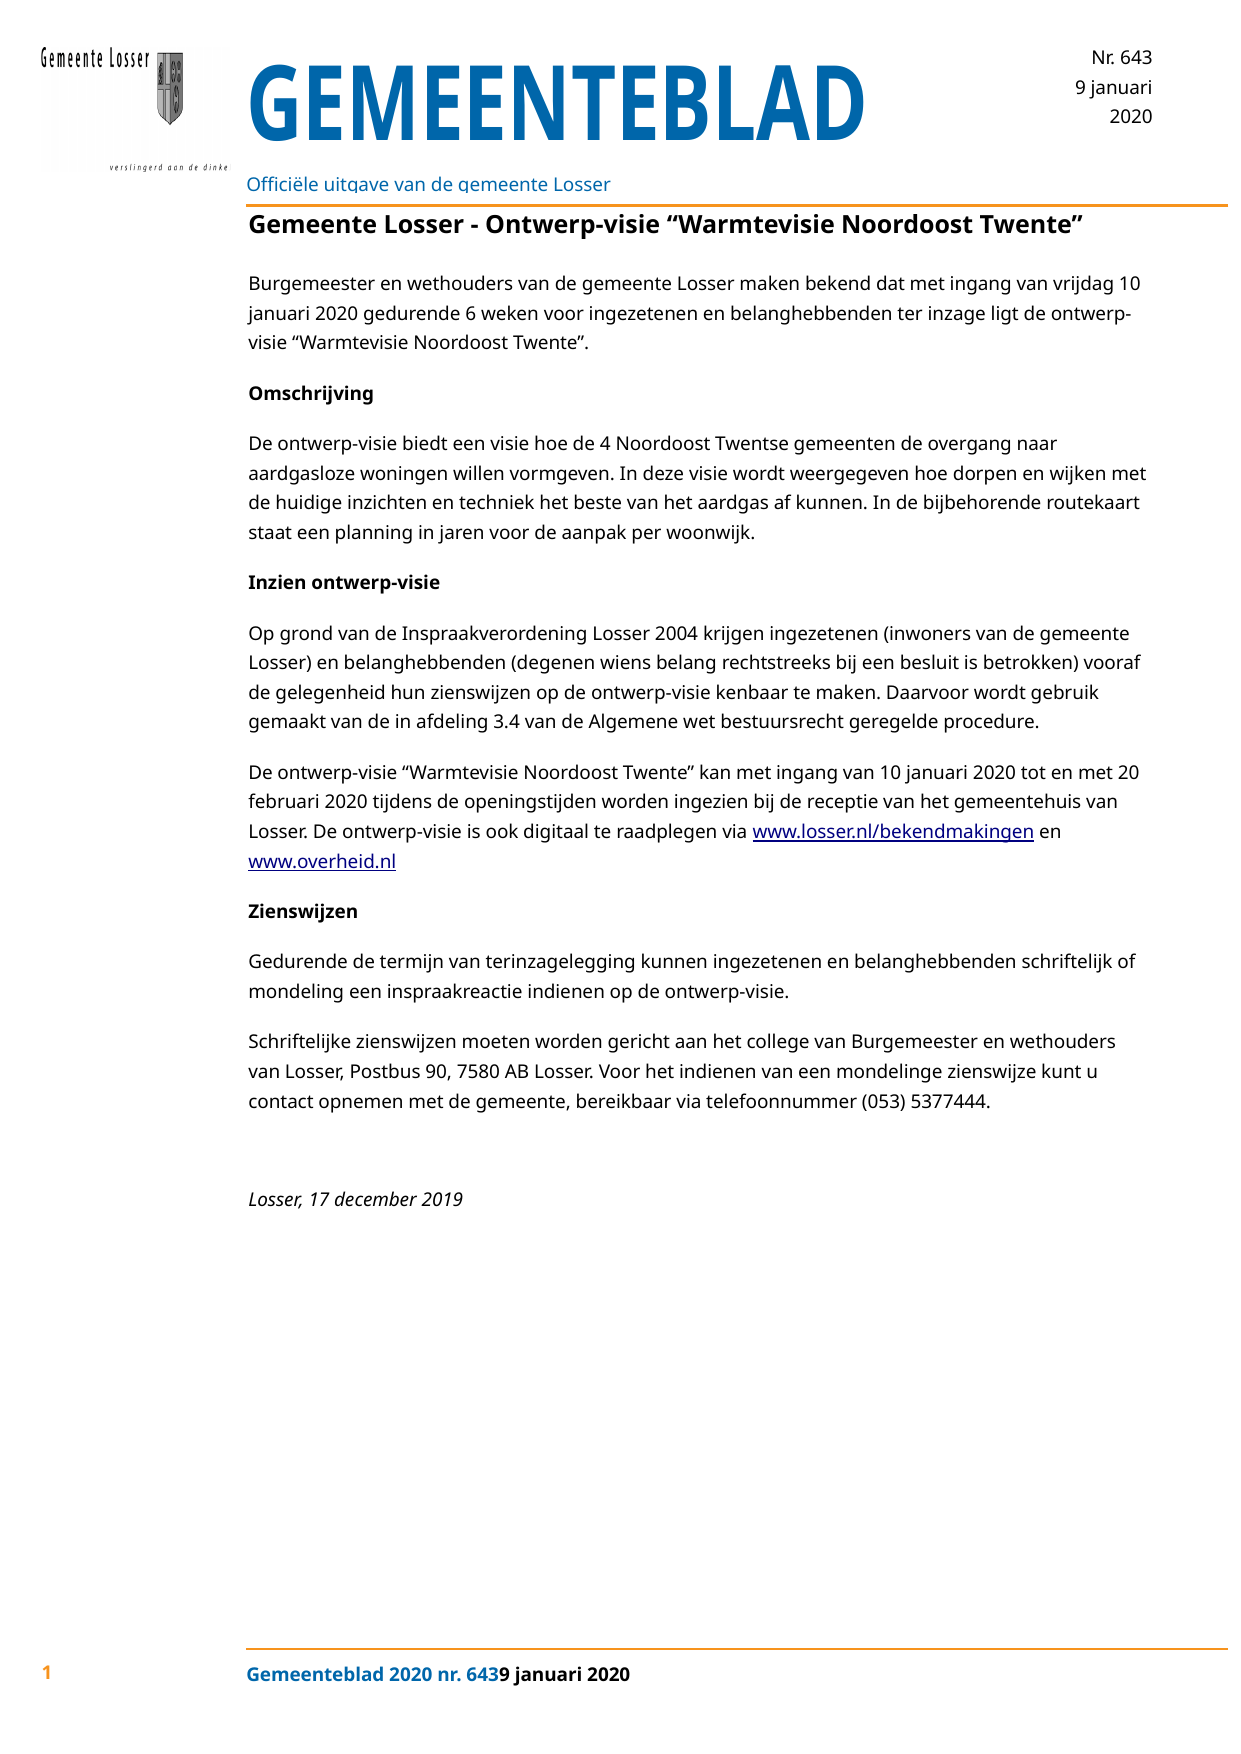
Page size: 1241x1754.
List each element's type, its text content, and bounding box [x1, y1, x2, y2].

text Burgemeester en wethouders van de gemeente Losser maken bekend dat met ingang van vrijdag 10 januari 2020 gedurende 6 weken voor ingezetenen en belanghebbenden ter inzage ligt de ontwerp-visie “Warmtevisie Noordoost Twente”. [248, 270, 1152, 355]
text Gedurende de termijn van terinzagelegging kunnen ingezetenen en belanghebbenden schriftelijk of mondeling een inspraakreactie indienen op de ontwerp-visie. [248, 949, 1152, 1004]
picture [41, 47, 231, 172]
text Losser, 17 december 2019 [248, 1186, 1152, 1212]
text Schriftelijke zienswijzen moeten worden gericht aan het college van Burgemeester en wethouders van Losser, Postbus 90, 7580 AB Losser. Voor het indienen van een mondelinge zienswijze kunt u contact opnemen met de gemeente, bereikbaar via telefoonnummer (053) 5377444. [248, 1029, 1152, 1113]
text Gemeente Losser - Ontwerp-visie “Warmtevisie Noordoost Twente” [248, 207, 1152, 241]
text Omschrijving [248, 380, 1152, 406]
text De ontwerp-visie biedt een visie hoe de 4 Noordoost Twentse gemeenten de overgang naar aardgasloze woningen willen vormgeven. In deze visie wordt weergegeven hoe dorpen en wijken met de huidige inzichten en techniek het beste van het aardgas af kunnen. In de bijbehorende routekaart staat een planning in jaren voor de aanpak per woonwijk. [248, 430, 1152, 545]
text Zienswijzen [248, 898, 1152, 924]
text Inzien ontwerp-visie [248, 569, 1152, 595]
text De ontwerp-visie “Warmtevisie Noordoost Twente” kan met ingang van 10 januari 2020 tot en met 20 februari 2020 tijdens de openingstijden worden ingezien bij de receptie van het gemeentehuis van Losser. De ontwerp-visie is ook digitaal te raadplegen via www.losser.nl/bekendmakingen en www.overheid.nl [248, 759, 1152, 873]
text Op grond van de Inspraakverordening Losser 2004 krijgen ingezetenen (inwoners van de gemeente Losser) en belanghebbenden (degenen wiens belang rechtstreeks bij een besluit is betrokken) vooraf de gelegenheid hun zienswijzen op de ontwerp-visie kenbaar te maken. Daarvoor wordt gebruik gemaakt van de in afdeling 3.4 van de Algemene wet bestuursrecht geregelde procedure. [248, 620, 1152, 734]
